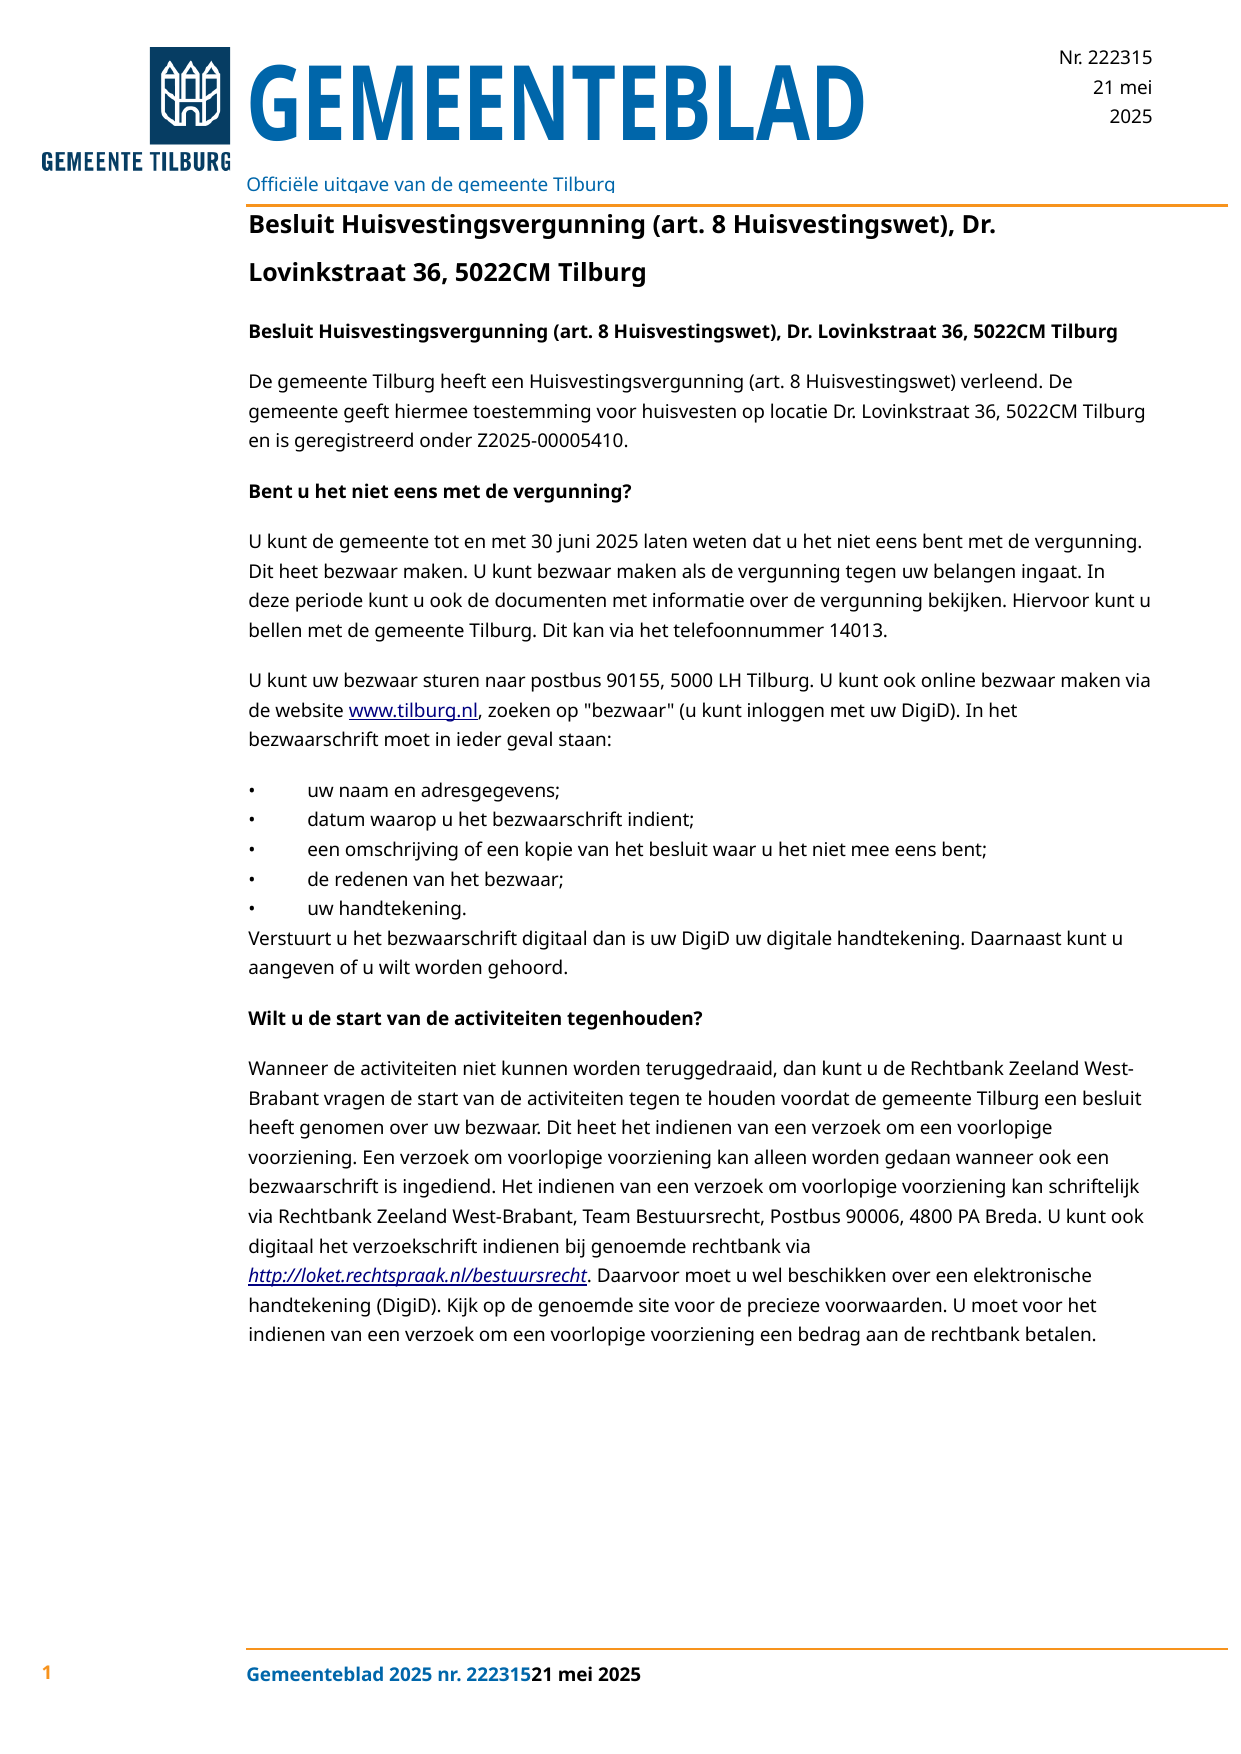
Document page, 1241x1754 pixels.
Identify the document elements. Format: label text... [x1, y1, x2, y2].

text De gemeente Tilburg heeft een Huisvestingsvergunning (art. 8 Huisvestingswet) verleend. De gemeente geeft hiermee toestemming voor huisvesten op locatie Dr. Lovinkstraat 36, 5022CM Tilburg en is geregistreerd onder Z2025-00005410. [248, 368, 1152, 453]
text Verstuurt u het bezwaarschrift digitaal dan is uw DigiD uw digitale handtekening. Daarnaast kunt u aangeven of u wilt worden gehoord. [248, 925, 1152, 980]
list de redenen van het bezwaar; [248, 866, 1152, 892]
list een omschrijving of een kopie van het besluit waar u het niet mee eens bent; [248, 836, 1152, 862]
text Wilt u de start van de activiteiten tegenhouden? [248, 1005, 1152, 1031]
list uw naam en adresgegevens; [248, 777, 1152, 803]
text Bent u het niet eens met de vergunning? [248, 478, 1152, 504]
text Besluit Huisvestingsvergunning (art. 8 Huisvestingswet), Dr. Lovinkstraat 36, 5022CM Tilburg [248, 318, 1152, 344]
list uw handtekening. [248, 895, 1152, 921]
text U kunt de gemeente tot en met 30 juni 2025 laten weten dat u het niet eens bent met de vergunning. Dit heet bezwaar maken. U kunt bezwaar maken als de vergunning tegen uw belangen ingaat. In deze periode kunt u ook de documenten met informatie over de vergunning bekijken. Hiervoor kunt u bellen met de gemeente Tilburg. Dit kan via het telefoonnummer 14013. [248, 528, 1152, 643]
text Besluit Huisvestingsvergunning (art. 8 Huisvestingswet), Dr. Lovinkstraat 36, 5022CM Tilburg [248, 207, 1152, 288]
text Wanneer de activiteiten niet kunnen worden teruggedraaid, dan kunt u de Rechtbank Zeeland West-Brabant vragen de start van de activiteiten tegen te houden voordat de gemeente Tilburg een besluit heeft genomen over uw bezwaar. Dit heet het indienen van een verzoek om een voorlopige voorziening. Een verzoek om voorlopige voorziening kan alleen worden gedaan wanneer ook een bezwaarschrift is ingediend. Het indienen van een verzoek om voorlopige voorziening kan schriftelijk via Rechtbank Zeeland West-Brabant, Team Bestuursrecht, Postbus 90006, 4800 PA Breda. U kunt ook digitaal het verzoekschrift indienen bij genoemde rechtbank via http://loket.rechtspraak.nl/bestuursrecht. Daarvoor moet u wel beschikken over een elektronische handtekening (DigiD). Kijk op de genoemde site voor de precieze voorwaarden. U moet voor het indienen van een verzoek om een voorlopige voorziening een bedrag aan de rechtbank betalen. [248, 1055, 1152, 1347]
list datum waarop u het bezwaarschrift indient; [248, 807, 1152, 832]
picture [41, 47, 231, 172]
text U kunt uw bezwaar sturen naar postbus 90155, 5000 LH Tilburg. U kunt ook online bezwaar maken via de website www.tilburg.nl, zoeken op "bezwaar" (u kunt inloggen met uw DigiD). In het bezwaarschrift moet in ieder geval staan: [248, 667, 1152, 752]
